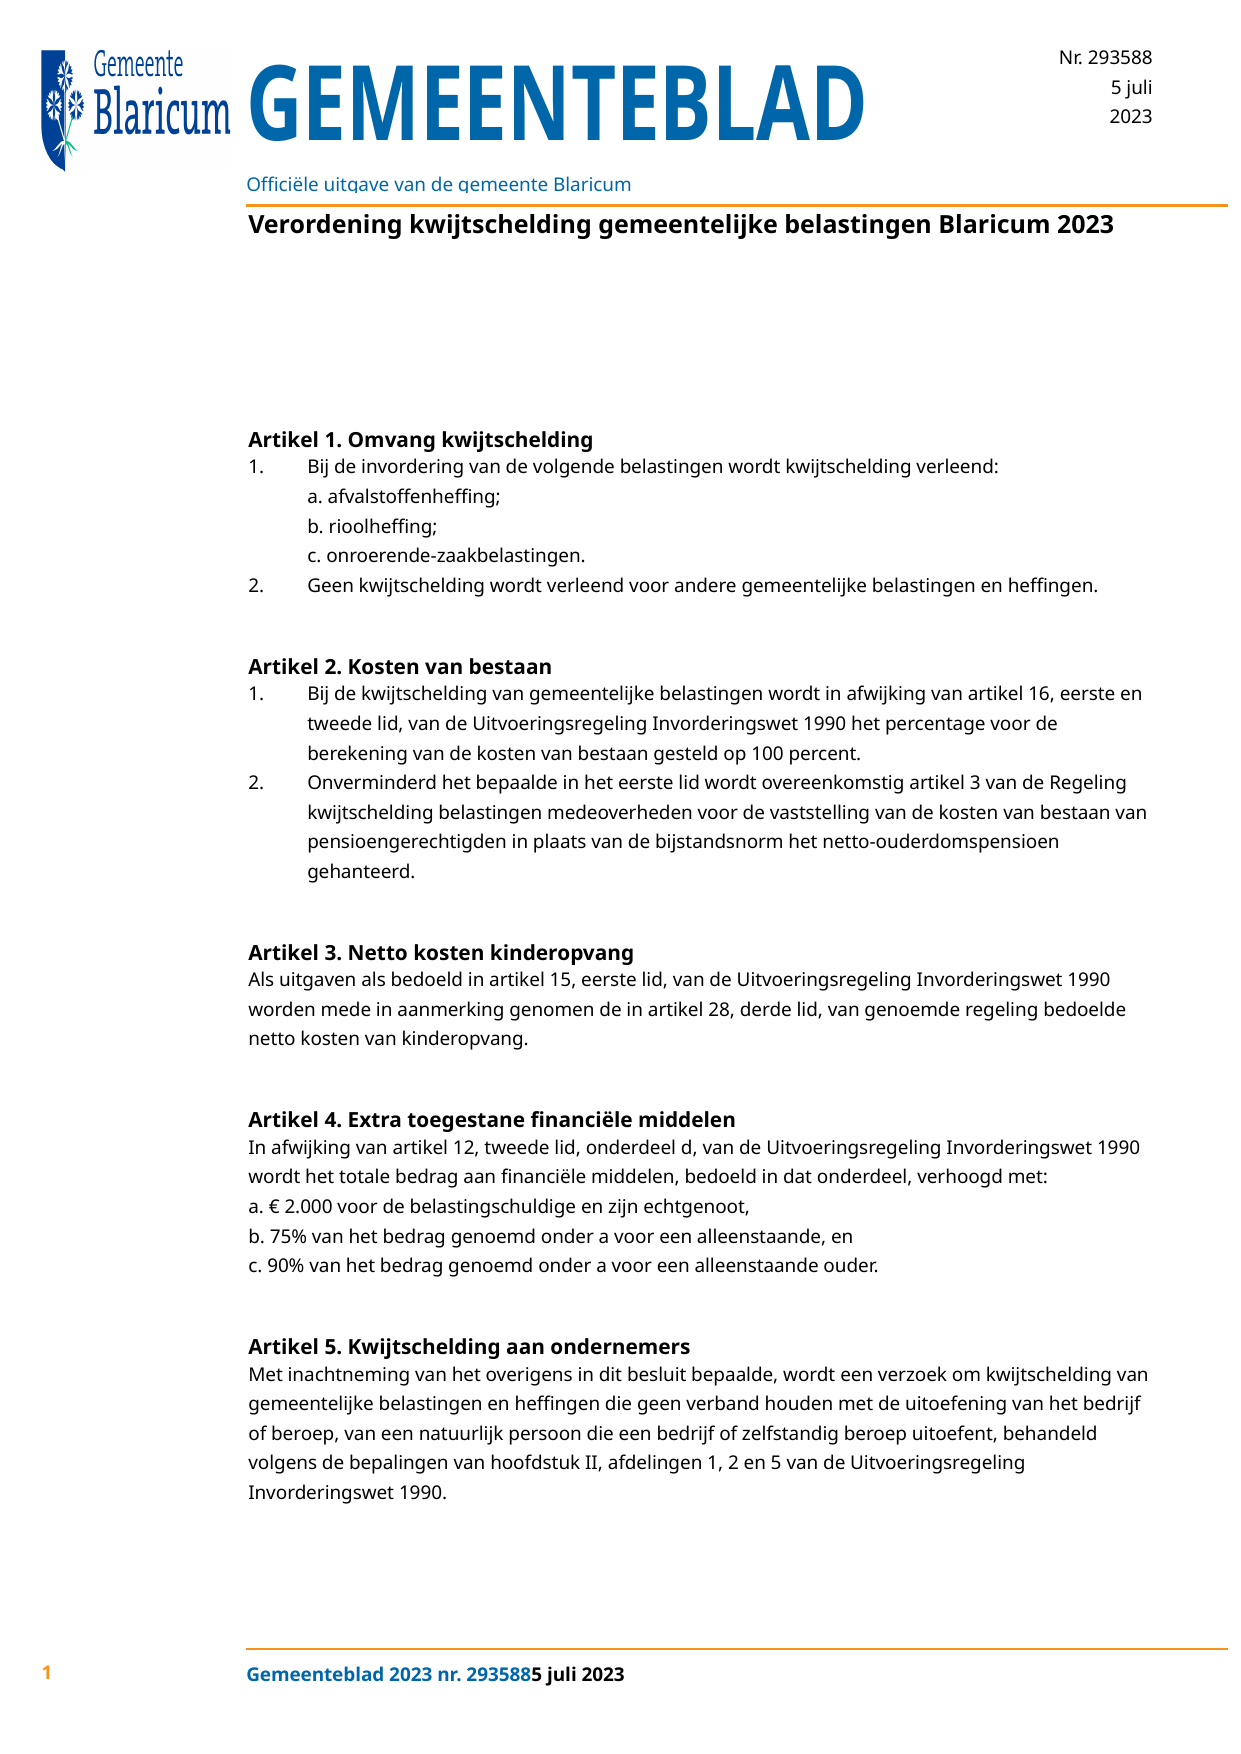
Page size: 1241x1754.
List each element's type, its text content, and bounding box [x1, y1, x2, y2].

text Als uitgaven als bedoeld in artikel 15, eerste lid, van de Uitvoeringsregeling Invorderingswet 1990 worden mede in aanmerking genomen de in artikel 28, derde lid, van genoemde regeling bedoelde netto kosten van kinderopvang. [248, 966, 1152, 1051]
text Artikel 5. Kwijtschelding aan ondernemers [248, 1332, 1152, 1361]
text Met inachtneming van het overigens in dit besluit bepaalde, wordt een verzoek om kwijtschelding van gemeentelijke belastingen en heffingen die geen verband houden met de uitoefening van het bedrijf of beroep, van een natuurlijk persoon die een bedrijf of zelfstandig beroep uitoefent, behandeld volgens de bepalingen van hoofdstuk II, afdelingen 1, 2 en 5 van de Uitvoeringsregeling Invorderingswet 1990. [248, 1361, 1152, 1505]
text Artikel 1. Omvang kwijtschelding [248, 425, 1152, 454]
list a. afvalstoffenheffing; [248, 483, 1152, 509]
text c. 90% van het bedrag genoemd onder a voor een alleenstaande ouder. [248, 1252, 1152, 1278]
list Bij de kwijtschelding van gemeentelijke belastingen wordt in afwijking van artikel 16, eerste en tweede lid, van de Uitvoeringsregeling Invorderingswet 1990 het percentage voor de berekening van de kosten van bestaan gesteld op 100 percent. [248, 681, 1152, 765]
text Artikel 3. Netto kosten kinderopvang [248, 938, 1152, 966]
list b. rioolheffing; [248, 513, 1152, 539]
text Artikel 4. Extra toegestane financiële middelen [248, 1106, 1152, 1134]
list c. onroerende-zaakbelastingen. [248, 542, 1152, 568]
text Artikel 2. Kosten van bestaan [248, 652, 1152, 681]
text b. 75% van het bedrag genoemd onder a voor een alleenstaande, en [248, 1223, 1152, 1248]
list Onverminderd het bepaalde in het eerste lid wordt overeenkomstig artikel 3 van de Regeling kwijtschelding belastingen medeoverheden voor de vaststelling van de kosten van bestaan van pensioengerechtigden in plaats van de bijstandsnorm het netto-ouderdomspensioen gehanteerd. [248, 769, 1152, 884]
list Bij de invordering van de volgende belastingen wordt kwijtschelding verleend: [248, 454, 1152, 479]
text In afwijking van artikel 12, tweede lid, onderdeel d, van de Uitvoeringsregeling Invorderingswet 1990 wordt het totale bedrag aan financiële middelen, bedoeld in dat onderdeel, verhoogd met: [248, 1134, 1152, 1189]
picture [41, 47, 231, 172]
text a. € 2.000 voor de belastingschuldige en zijn echtgenoot, [248, 1193, 1152, 1219]
text Verordening kwijtschelding gemeentelijke belastingen Blaricum 2023 [248, 207, 1152, 241]
list Geen kwijtschelding wordt verleend voor andere gemeentelijke belastingen en heffingen. [248, 572, 1152, 598]
